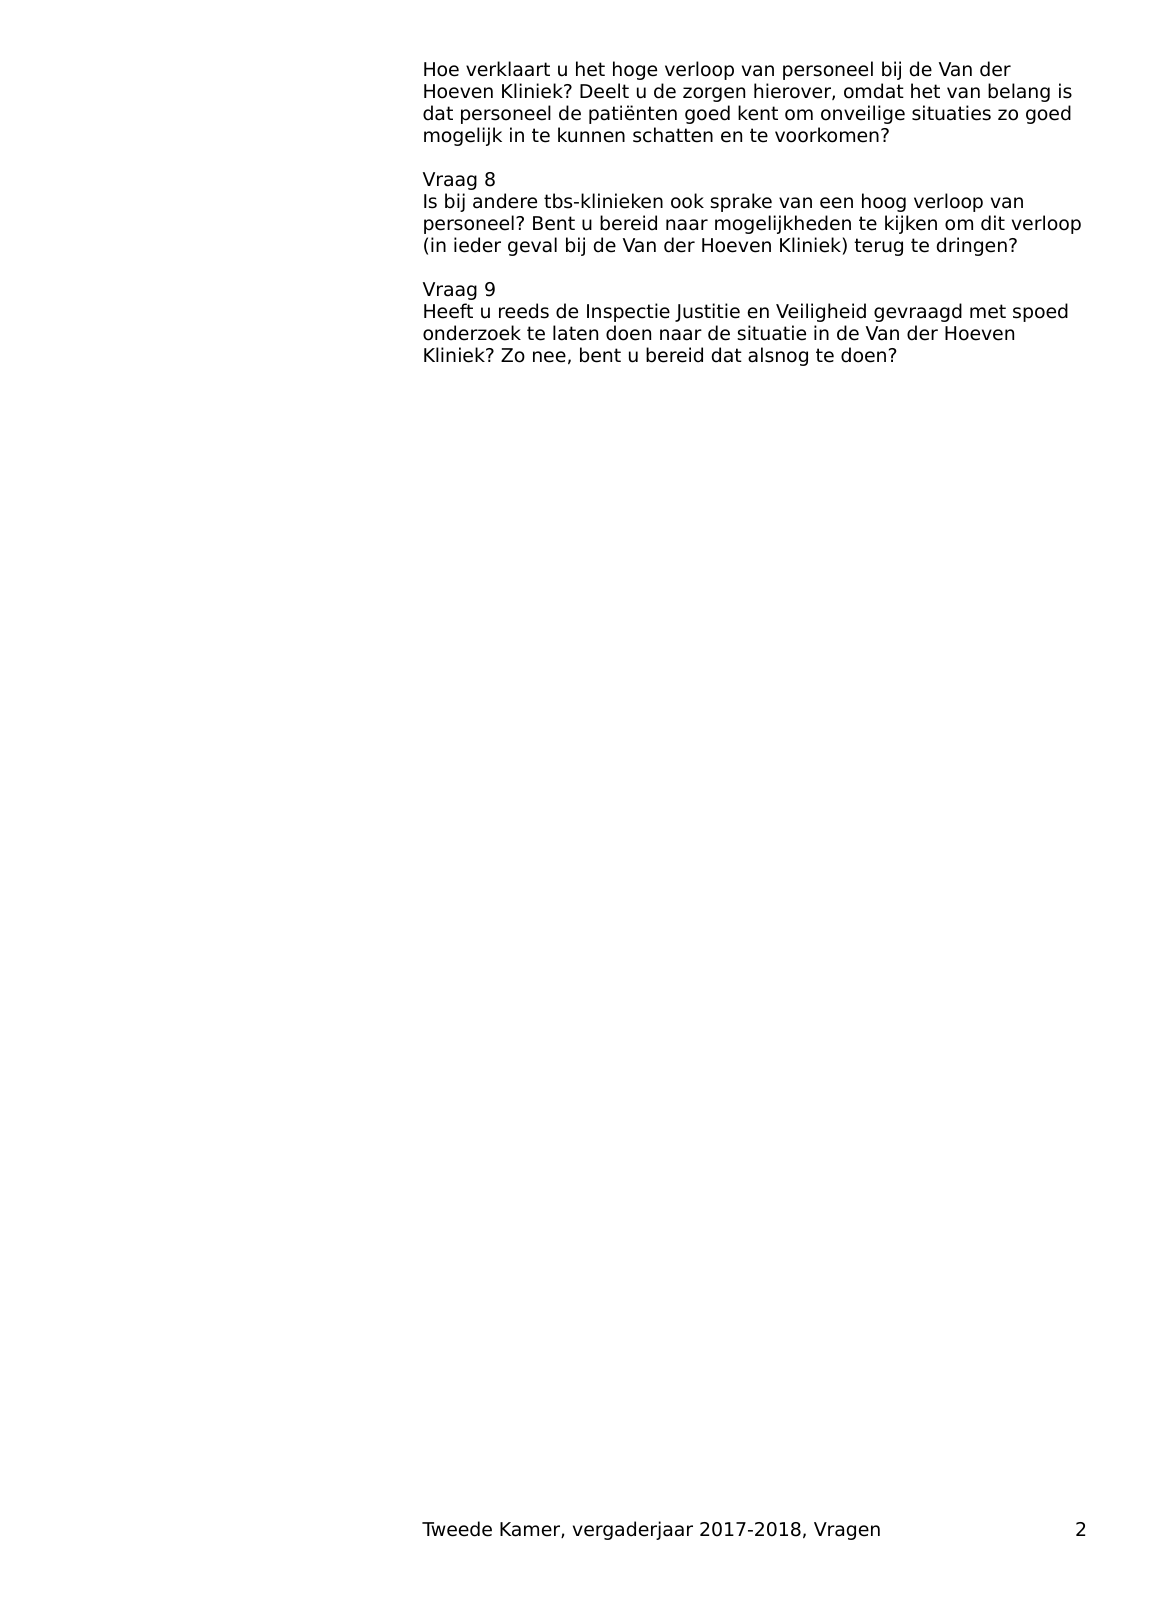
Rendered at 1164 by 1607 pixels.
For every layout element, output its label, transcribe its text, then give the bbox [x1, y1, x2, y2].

text Heeft u reeds de Inspectie Justitie en Veiligheid gevraagd met spoed onderzoek te laten doen naar de situatie in de Van der Hoeven Kliniek? Zo nee, bent u bereid dat alsnog te doen? [422, 301, 1087, 367]
text Hoe verklaart u het hoge verloop van personeel bij de Van der Hoeven Kliniek? Deelt u de zorgen hierover, omdat het van belang is dat personeel de patiënten goed kent om onveilige situaties zo goed mogelijk in te kunnen schatten en te voorkomen? [422, 59, 1087, 147]
text Vraag 9 [422, 279, 1087, 301]
text Is bij andere tbs-klinieken ook sprake van een hoog verloop van personeel? Bent u bereid naar mogelijkheden te kijken om dit verloop (in ieder geval bij de Van der Hoeven Kliniek) terug te dringen? [422, 191, 1087, 257]
text Vraag 8 [422, 169, 1087, 191]
